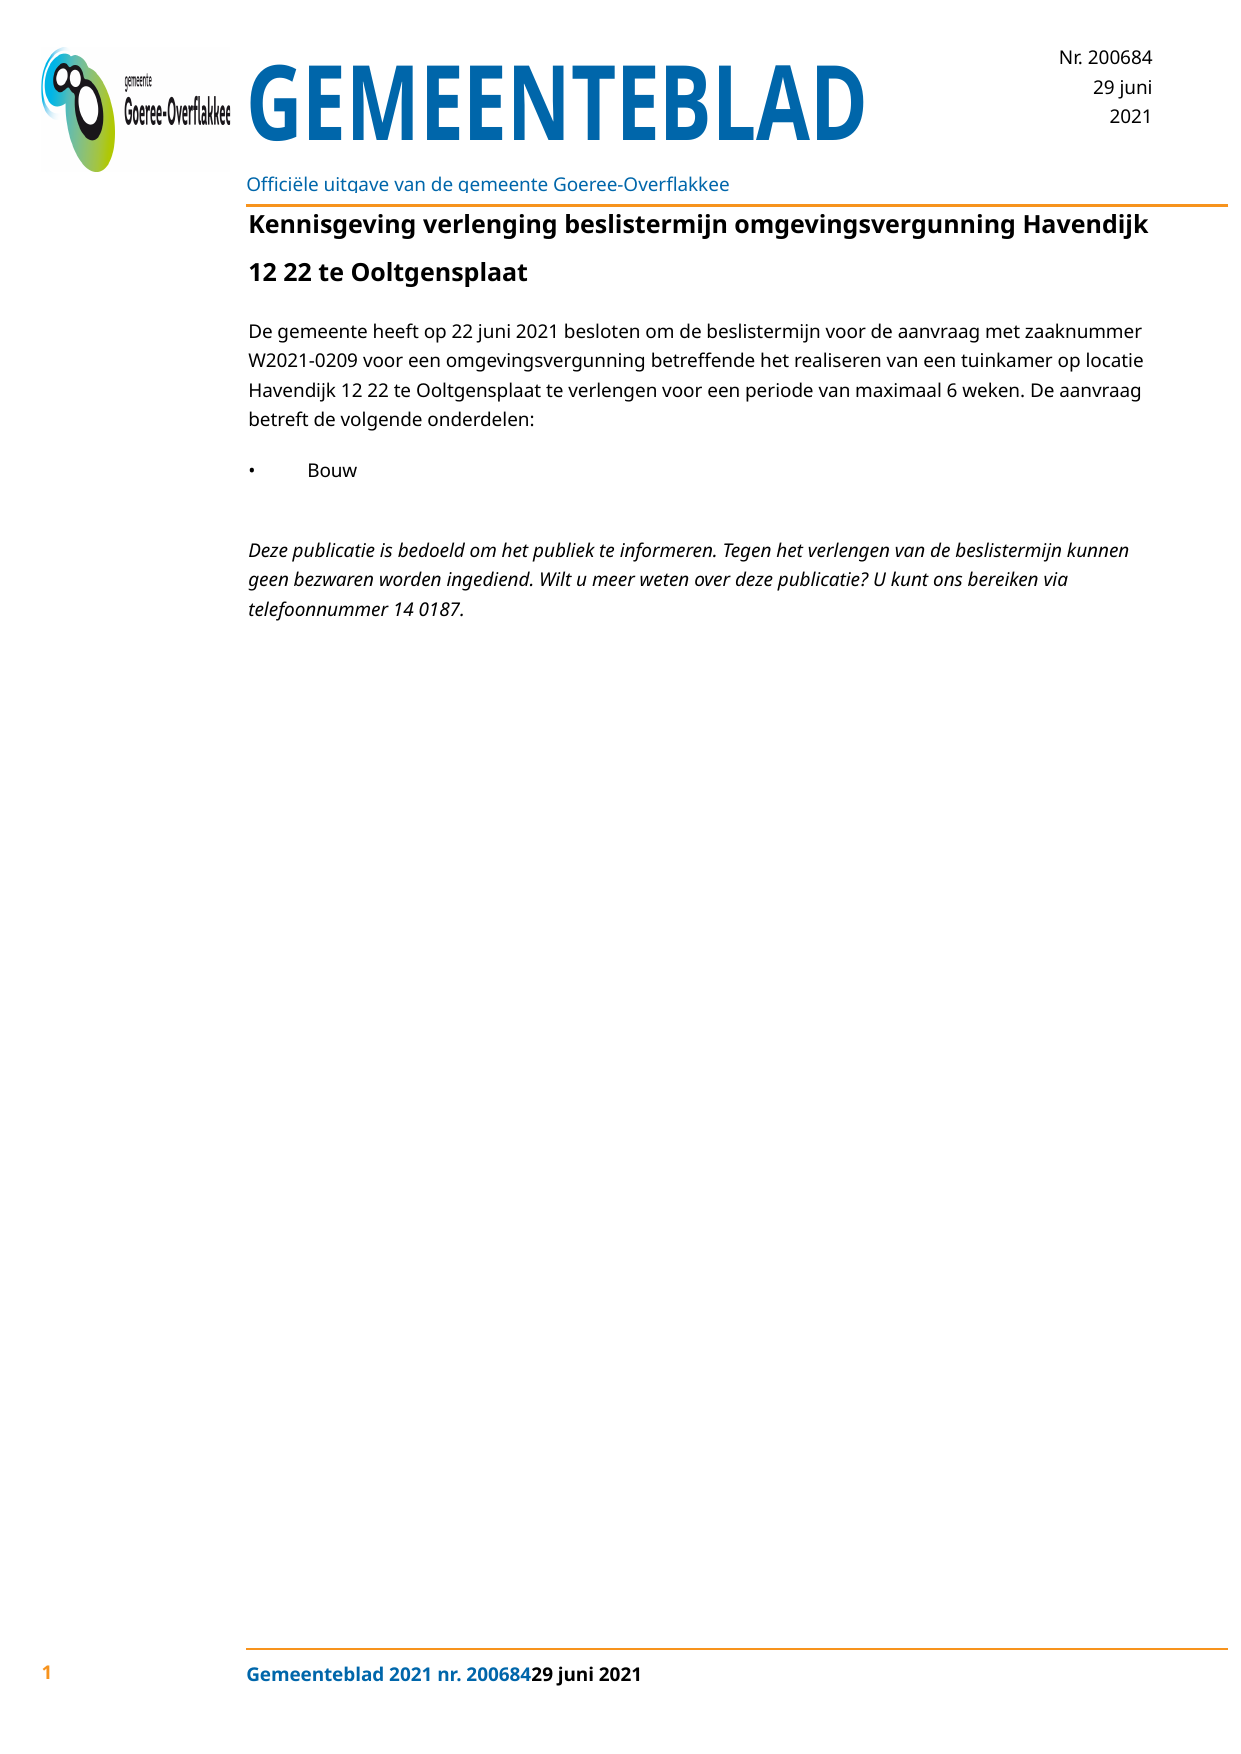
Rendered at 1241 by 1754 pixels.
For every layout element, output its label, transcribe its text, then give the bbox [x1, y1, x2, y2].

picture [41, 47, 231, 172]
list Bouw [248, 457, 1152, 483]
text Deze publicatie is bedoeld om het publiek te informeren. Tegen het verlengen van de beslistermijn kunnen geen bezwaren worden ingediend. Wilt u meer weten over deze publicatie? U kunt ons bereiken via telefoonnummer 14 0187. [248, 537, 1152, 622]
text Kennisgeving verlenging beslistermijn omgevingsvergunning Havendijk 12 22 te Ooltgensplaat [248, 207, 1152, 288]
text De gemeente heeft op 22 juni 2021 besloten om de beslistermijn voor de aanvraag met zaaknummer W2021-0209 voor een omgevingsvergunning betreffende het realiseren van een tuinkamer op locatie Havendijk 12 22 te Ooltgensplaat te verlengen voor een periode van maximaal 6 weken. De aanvraag betreft de volgende onderdelen: [248, 318, 1152, 432]
